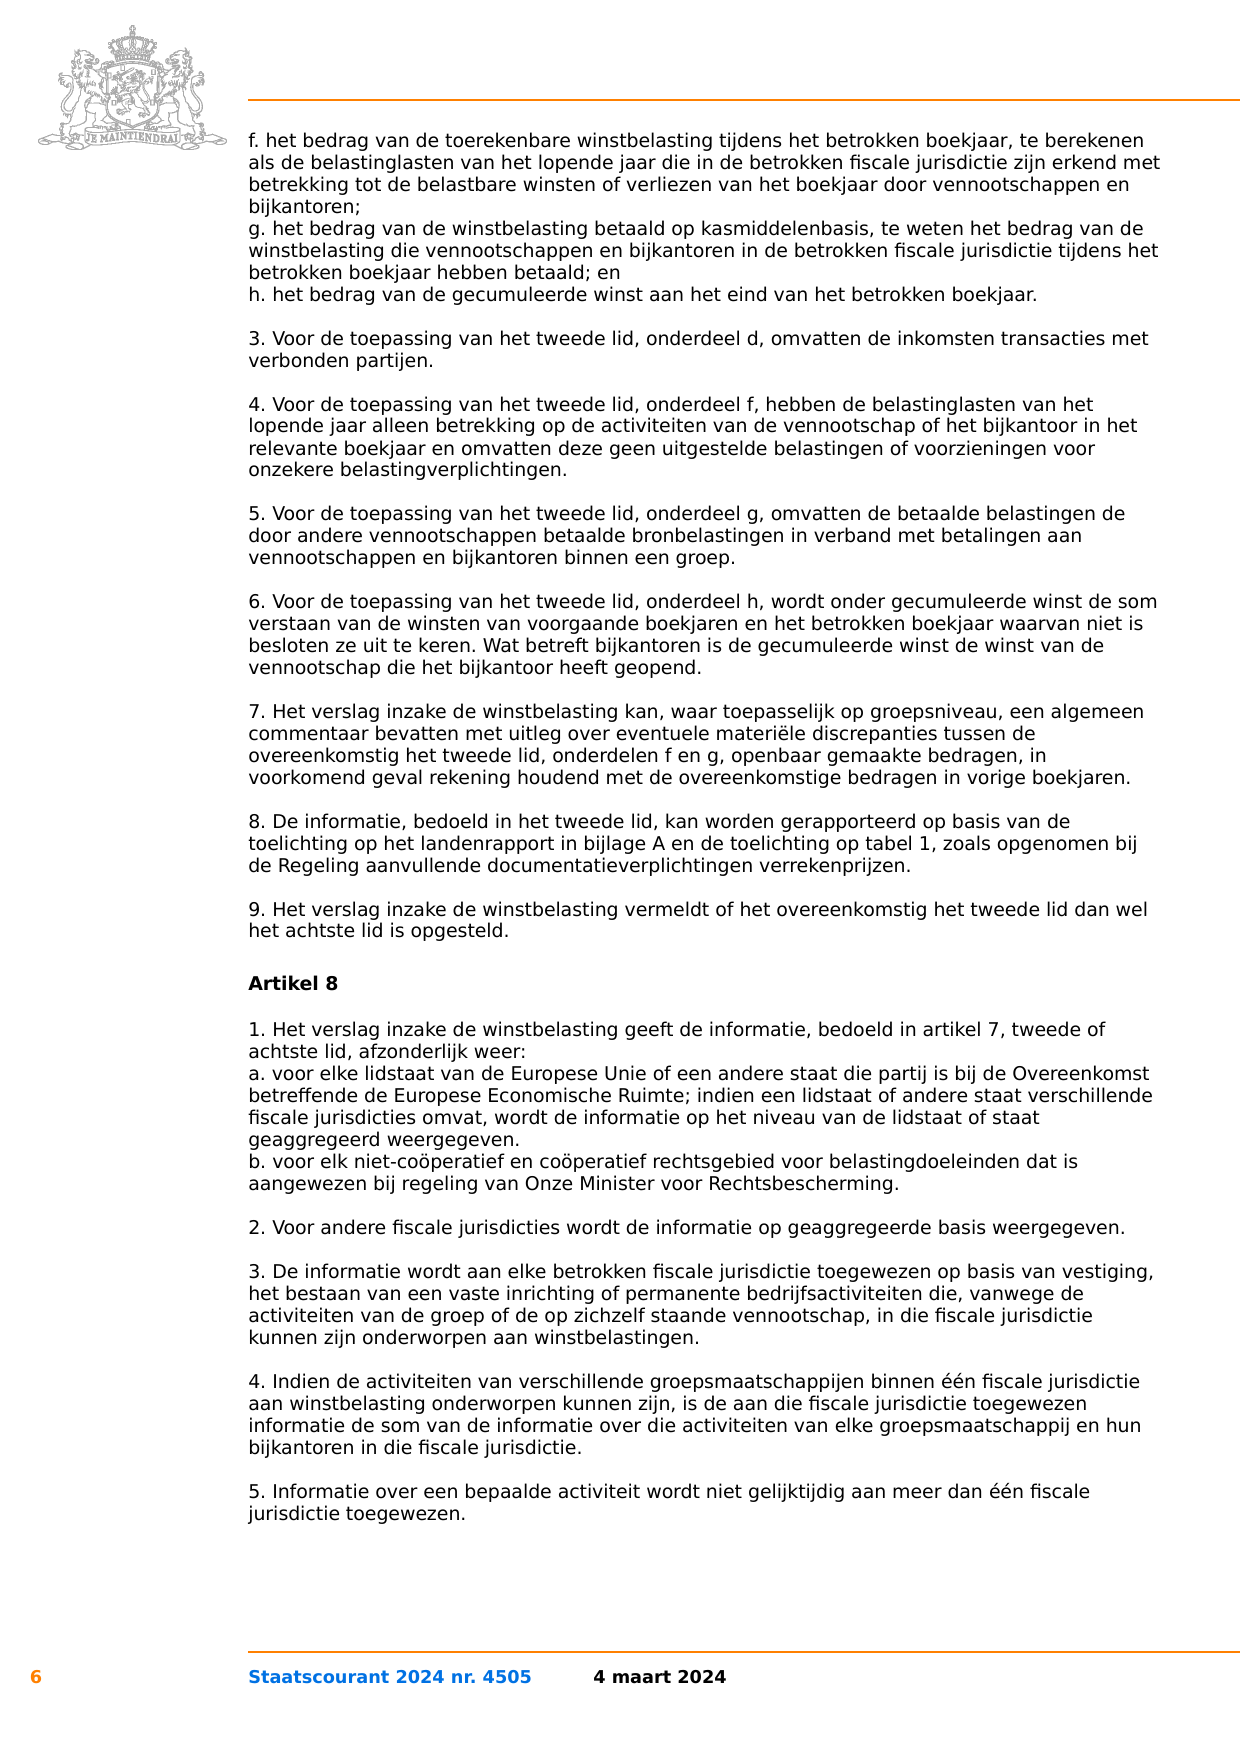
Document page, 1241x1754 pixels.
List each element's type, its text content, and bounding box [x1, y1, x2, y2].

text h. het bedrag van de gecumuleerde winst aan het eind van het betrokken boekjaar. [248, 284, 1163, 306]
subtitle Artikel 8 [248, 972, 1163, 994]
text 8. De informatie, bedoeld in het tweede lid, kan worden gerapporteerd op basis van de toelichting op het landenrapport in bijlage A en de toelichting op tabel 1, zoals opgenomen bij de Regeling aanvullende documentatieverplichtingen verrekenprijzen. [248, 811, 1163, 877]
text 5. Voor de toepassing van het tweede lid, onderdeel g, omvatten de betaalde belastingen de door andere vennootschappen betaalde bronbelastingen in verband met betalingen aan vennootschappen en bijkantoren binnen een groep. [248, 503, 1163, 569]
text 5. Informatie over een bepaalde activiteit wordt niet gelijktijdig aan meer dan één fiscale jurisdictie toegewezen. [248, 1481, 1163, 1524]
picture [38, 25, 227, 150]
text 7. Het verslag inzake de winstbelasting kan, waar toepasselijk op groepsniveau, een algemeen commentaar bevatten met uitleg over eventuele materiële discrepanties tussen de overeenkomstig het tweede lid, onderdelen f en g, openbaar gemaakte bedragen, in voorkomend geval rekening houdend met de overeenkomstige bedragen in vorige boekjaren. [248, 701, 1163, 789]
text b. voor elk niet-coöperatief en coöperatief rechtsgebied voor belastingdoeleinden dat is aangewezen bij regeling van Onze Minister voor Rechtsbescherming. [248, 1151, 1163, 1195]
text 4. Voor de toepassing van het tweede lid, onderdeel f, hebben de belastinglasten van het lopende jaar alleen betrekking op de activiteiten van de vennootschap of het bijkantoor in het relevante boekjaar en omvatten deze geen uitgestelde belastingen of voorzieningen voor onzekere belastingverplichtingen. [248, 393, 1163, 481]
text 3. De informatie wordt aan elke betrokken fiscale jurisdictie toegewezen op basis van vestiging, het bestaan van een vaste inrichting of permanente bedrijfsactiviteiten die, vanwege de activiteiten van de groep of de op zichzelf staande vennootschap, in die fiscale jurisdictie kunnen zijn onderworpen aan winstbelastingen. [248, 1261, 1163, 1349]
text 3. Voor de toepassing van het tweede lid, onderdeel d, omvatten de inkomsten transacties met verbonden partijen. [248, 328, 1163, 372]
text 6. Voor de toepassing van het tweede lid, onderdeel h, wordt onder gecumuleerde winst de som verstaan van de winsten van voorgaande boekjaren en het betrokken boekjaar waarvan niet is besloten ze uit te keren. Wat betreft bijkantoren is de gecumuleerde winst de winst van de vennootschap die het bijkantoor heeft geopend. [248, 591, 1163, 679]
text f. het bedrag van de toerekenbare winstbelasting tijdens het betrokken boekjaar, te berekenen als de belastinglasten van het lopende jaar die in de betrokken fiscale jurisdictie zijn erkend met betrekking tot de belastbare winsten of verliezen van het boekjaar door vennootschappen en bijkantoren; [248, 130, 1163, 218]
text 4. Indien de activiteiten van verschillende groepsmaatschappijen binnen één fiscale jurisdictie aan winstbelasting onderworpen kunnen zijn, is de aan die fiscale jurisdictie toegewezen informatie de som van de informatie over die activiteiten van elke groepsmaatschappij en hun bijkantoren in die fiscale jurisdictie. [248, 1371, 1163, 1459]
text 2. Voor andere fiscale jurisdicties wordt de informatie op geaggregeerde basis weergegeven. [248, 1217, 1163, 1239]
text a. voor elke lidstaat van de Europese Unie of een andere staat die partij is bij de Overeenkomst betreffende de Europese Economische Ruimte; indien een lidstaat of andere staat verschillende fiscale jurisdicties omvat, wordt de informatie op het niveau van de lidstaat of staat geaggregeerd weergegeven. [248, 1063, 1163, 1151]
text 9. Het verslag inzake de winstbelasting vermeldt of het overeenkomstig het tweede lid dan wel het achtste lid is opgesteld. [248, 898, 1163, 942]
text 1. Het verslag inzake de winstbelasting geeft de informatie, bedoeld in artikel 7, tweede of achtste lid, afzonderlijk weer: [248, 1019, 1163, 1063]
text g. het bedrag van de winstbelasting betaald op kasmiddelenbasis, te weten het bedrag van de winstbelasting die vennootschappen en bijkantoren in de betrokken fiscale jurisdictie tijdens het betrokken boekjaar hebben betaald; en [248, 218, 1163, 284]
